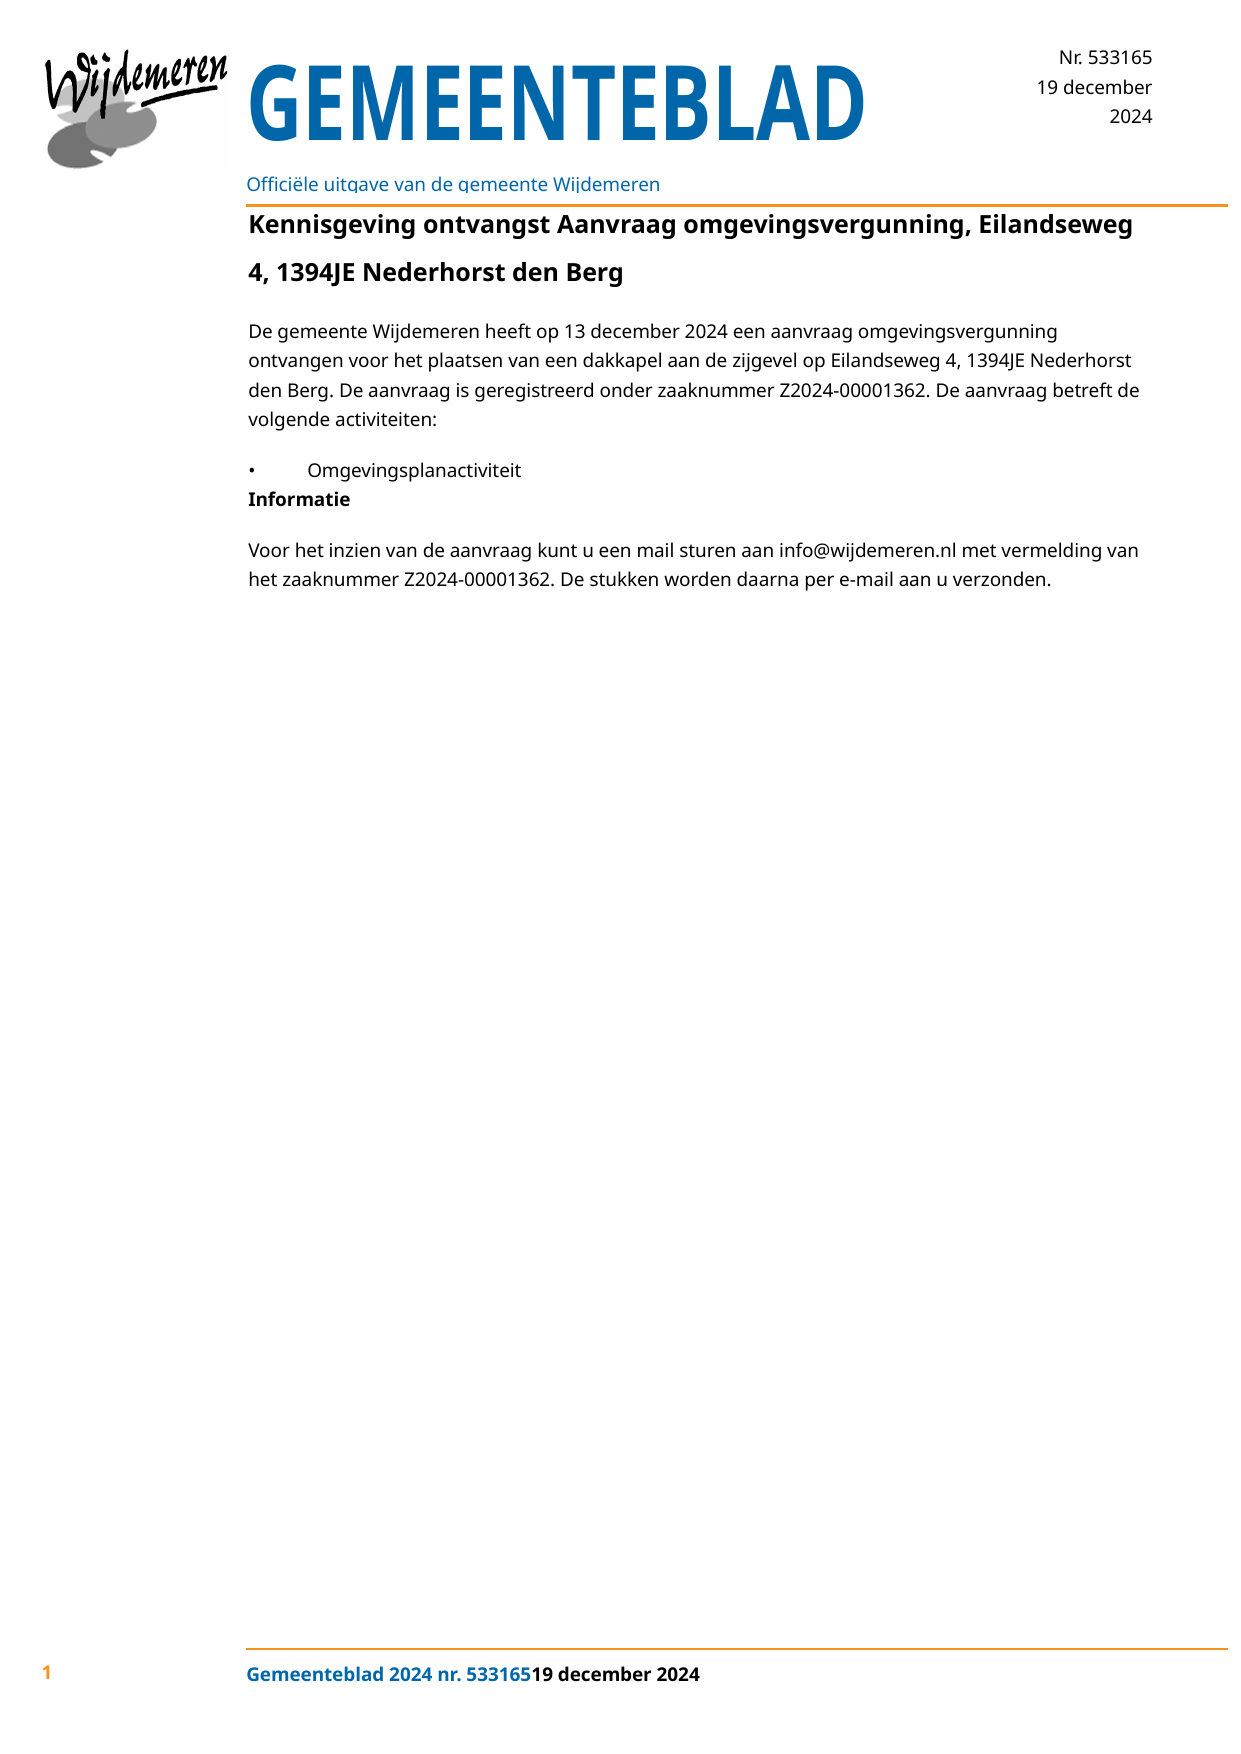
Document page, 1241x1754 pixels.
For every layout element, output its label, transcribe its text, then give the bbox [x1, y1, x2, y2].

text Informatie [248, 487, 1152, 512]
list Omgevingsplanactiviteit [248, 457, 1152, 483]
picture [41, 47, 231, 172]
text De gemeente Wijdemeren heeft op 13 december 2024 een aanvraag omgevingsvergunning ontvangen voor het plaatsen van een dakkapel aan de zijgevel op Eilandseweg 4, 1394JE Nederhorst den Berg. De aanvraag is geregistreerd onder zaaknummer Z2024-00001362. De aanvraag betreft de volgende activiteiten: [248, 318, 1152, 432]
text Voor het inzien van de aanvraag kunt u een mail sturen aan info@wijdemeren.nl met vermelding van het zaaknummer Z2024-00001362. De stukken worden daarna per e-mail aan u verzonden. [248, 537, 1152, 592]
text Kennisgeving ontvangst Aanvraag omgevingsvergunning, Eilandseweg 4, 1394JE Nederhorst den Berg [248, 207, 1152, 288]
